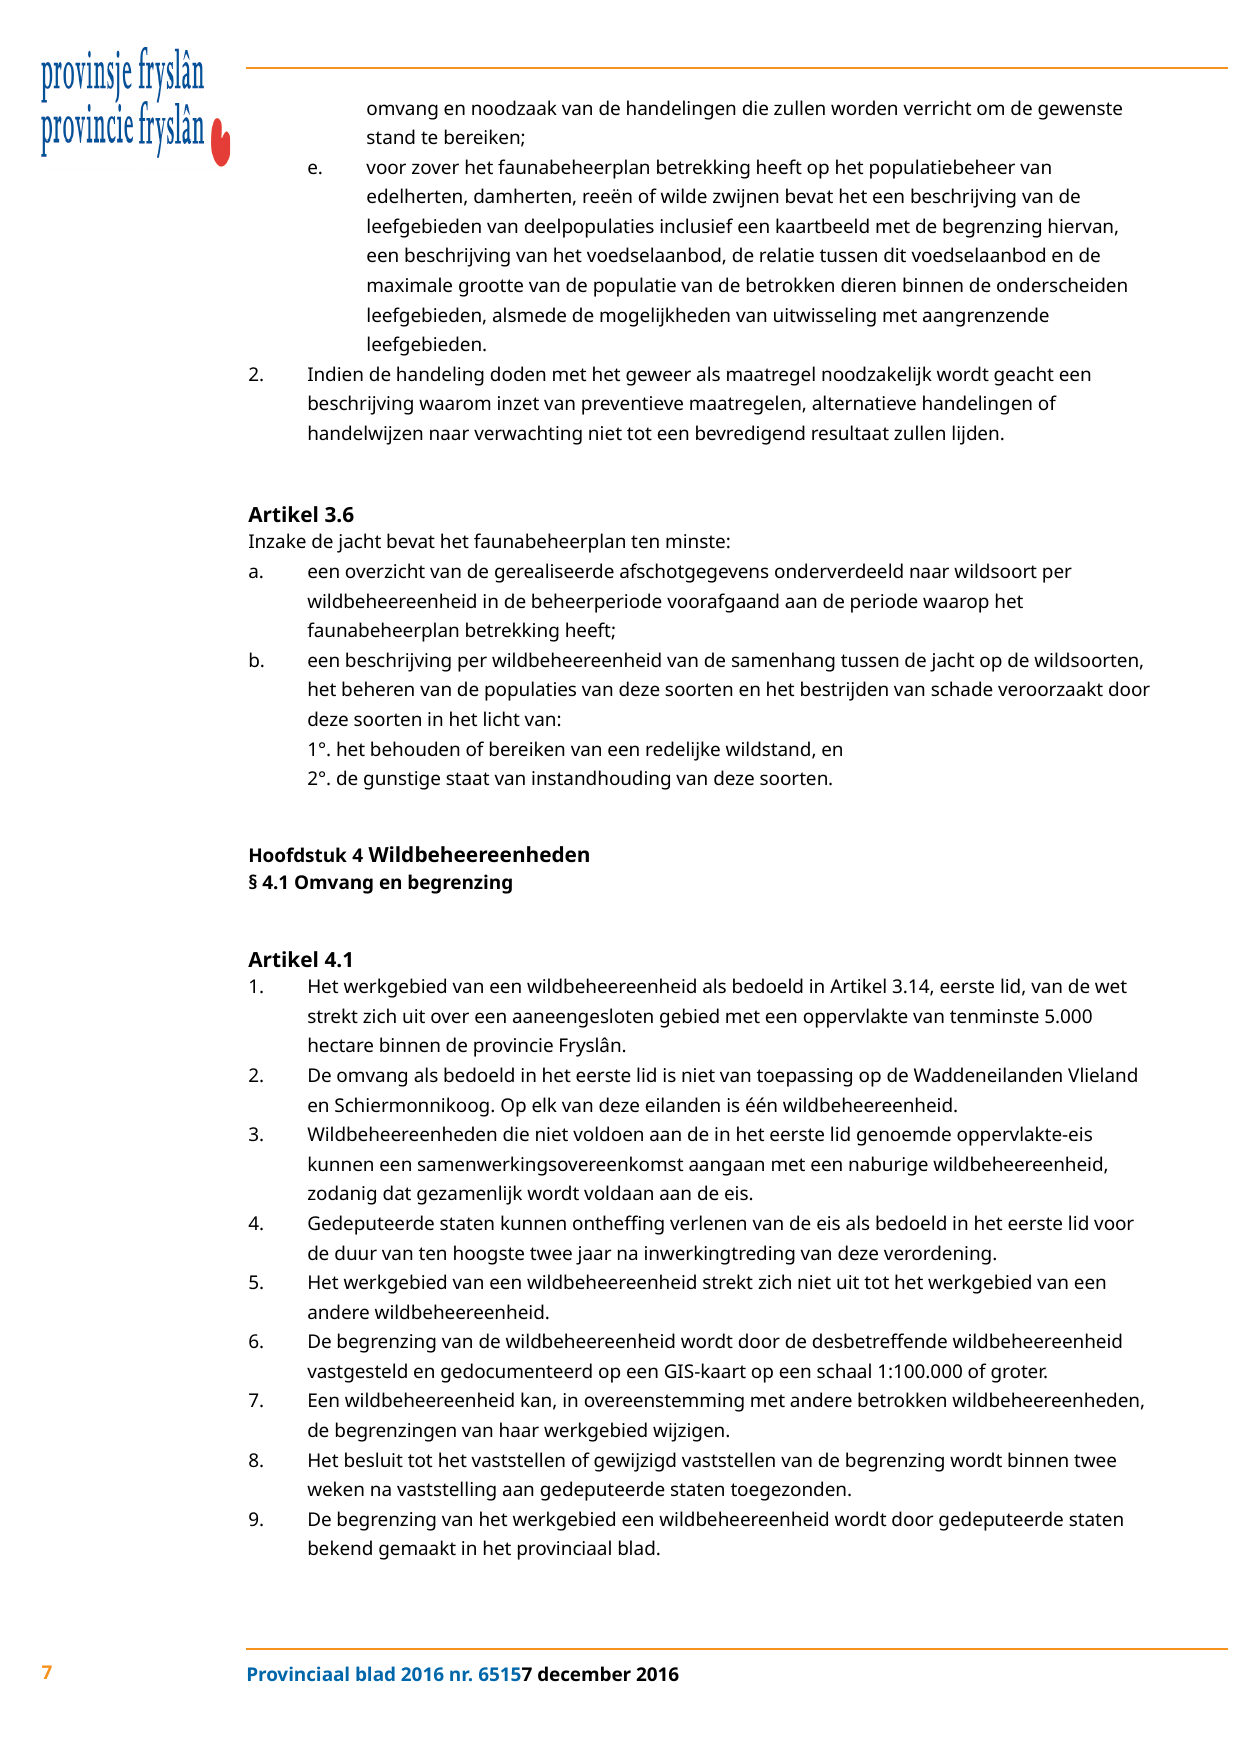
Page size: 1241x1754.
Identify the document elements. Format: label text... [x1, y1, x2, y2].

list Een wildbeheereenheid kan, in overeenstemming met andere betrokken wildbeheereenheden, de begrenzingen van haar werkgebied wijzigen. [248, 1388, 1152, 1443]
list De omvang als bedoeld in het eerste lid is niet van toepassing op de Waddeneilanden Vlieland en Schiermonnikoog. Op elk van deze eilanden is één wildbeheereenheid. [248, 1062, 1152, 1118]
list een overzicht van de gerealiseerde afschotgegevens onderverdeeld naar wildsoort per wildbeheereenheid in de beheerperiode voorafgaand aan de periode waarop het faunabeheerplan betrekking heeft; [248, 558, 1152, 643]
list Het werkgebied van een wildbeheereenheid als bedoeld in Artikel 3.14, eerste lid, van de wet strekt zich uit over een aaneengesloten gebied met een oppervlakte van tenminste 5.000 hectare binnen de provincie Fryslân. [248, 973, 1152, 1058]
list Het werkgebied van een wildbeheereenheid strekt zich niet uit tot het werkgebied van een andere wildbeheereenheid. [248, 1269, 1152, 1325]
list Wildbeheereenheden die niet voldoen aan de in het eerste lid genoemde oppervlakte-eis kunnen een samenwerkingsovereenkomst aangaan met een naburige wildbeheereenheid, zodanig dat gezamenlijk wordt voldaan aan de eis. [248, 1121, 1152, 1206]
list Gedeputeerde staten kunnen ontheffing verlenen van de eis als bedoeld in het eerste lid voor de duur van ten hoogste twee jaar na inwerkingtreding van deze verordening. [248, 1210, 1152, 1266]
list Indien de handeling doden met het geweer als maatregel noodzakelijk wordt geacht een beschrijving waarom inzet van preventieve maatregelen, alternatieve handelingen of handelwijzen naar verwachting niet tot een bevredigend resultaat zullen lijden. [248, 361, 1152, 446]
list een beschrijving per wildbeheereenheid van de samenhang tussen de jacht op de wildsoorten, het beheren van de populaties van deze soorten en het bestrijden van schade veroorzaakt door deze soorten in het licht van: [248, 647, 1152, 732]
list voor zover het faunabeheerplan betrekking heeft op het populatiebeheer van edelherten, damherten, reeën of wilde zwijnen bevat het een beschrijving van de leefgebieden van deelpopulaties inclusief een kaartbeeld met de begrenzing hiervan, een beschrijving van het voedselaanbod, de relatie tussen dit voedselaanbod en de maximale grootte van de populatie van de betrokken dieren binnen de onderscheiden leefgebieden, alsmede de mogelijkheden van uitwisseling met aangrenzende leefgebieden. [307, 154, 1152, 357]
text Hoofdstuk 4 Wildbeheereenheden [248, 841, 1152, 869]
list De begrenzing van de wildbeheereenheid wordt door de desbetreffende wildbeheereenheid vastgesteld en gedocumenteerd op een GIS-kaart op een schaal 1:100.000 of groter. [248, 1328, 1152, 1384]
text Artikel 3.6 [248, 500, 1152, 529]
list De begrenzing van het werkgebied een wildbeheereenheid wordt door gedeputeerde staten bekend gemaakt in het provinciaal blad. [248, 1506, 1152, 1561]
text § 4.1 Omvang en begrenzing [248, 869, 1152, 895]
list omvang en noodzaak van de handelingen die zullen worden verricht om de gewenste stand te bereiken; [307, 95, 1152, 150]
list Het besluit tot het vaststellen of gewijzigd vaststellen van de begrenzing wordt binnen twee weken na vaststelling aan gedeputeerde staten toegezonden. [248, 1447, 1152, 1502]
text Inzake de jacht bevat het faunabeheerplan ten minste: [248, 529, 1152, 554]
picture [41, 47, 231, 172]
list 2°. de gunstige staat van instandhouding van deze soorten. [248, 765, 1152, 791]
text Artikel 4.1 [248, 945, 1152, 973]
list 1°. het behouden of bereiken van een redelijke wildstand, en [248, 736, 1152, 761]
